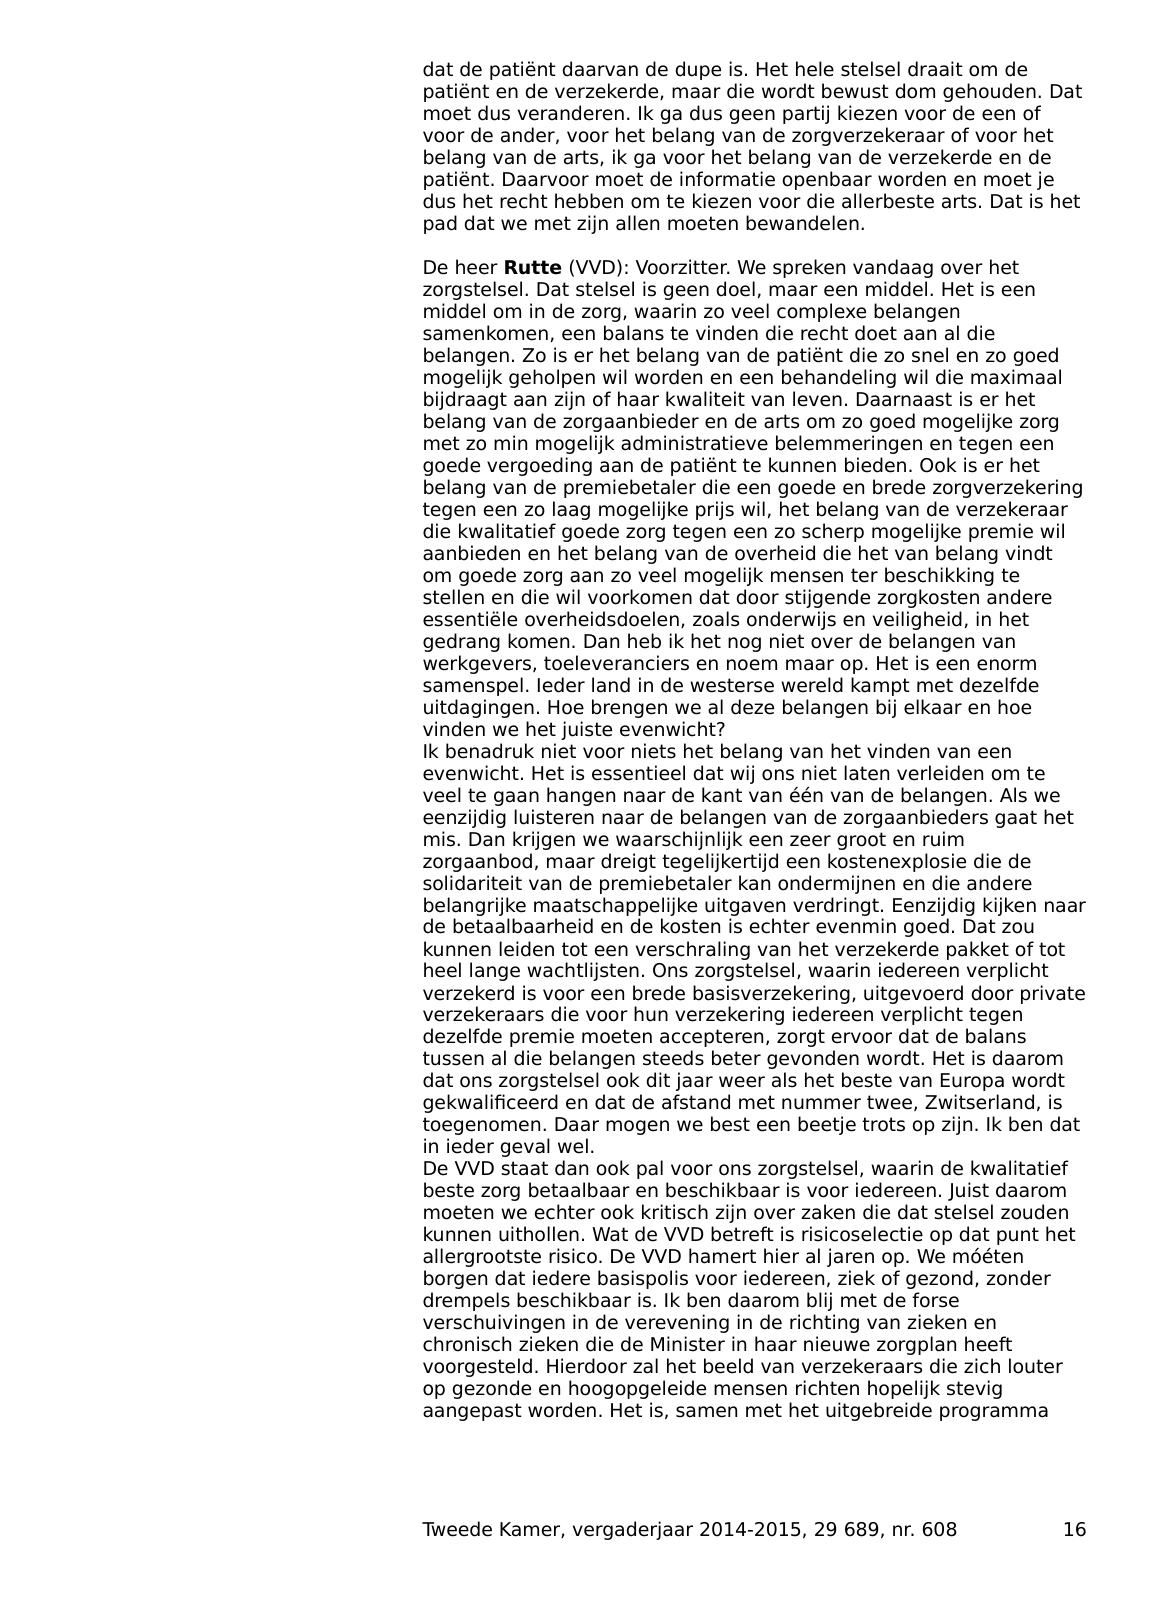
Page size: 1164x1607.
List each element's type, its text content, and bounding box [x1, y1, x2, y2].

text Ik benadruk niet voor niets het belang van het vinden van een evenwicht. Het is essentieel dat wij ons niet laten verleiden om te veel te gaan hangen naar de kant van één van de belangen. Als we eenzijdig luisteren naar de belangen van de zorgaanbieders gaat het mis. Dan krijgen we waarschijnlijk een zeer groot en ruim zorgaanbod, maar dreigt tegelijkertijd een kostenexplosie die de solidariteit van de premiebetaler kan ondermijnen en die andere belangrijke maatschappelijke uitgaven verdringt. Eenzijdig kijken naar de betaalbaarheid en de kosten is echter evenmin goed. Dat zou kunnen leiden tot een verschraling van het verzekerde pakket of tot heel lange wachtlijsten. Ons zorgstelsel, waarin iedereen verplicht verzekerd is voor een brede basisverzekering, uitgevoerd door private verzekeraars die voor hun verzekering iedereen verplicht tegen dezelfde premie moeten accepteren, zorgt ervoor dat de balans tussen al die belangen steeds beter gevonden wordt. Het is daarom dat ons zorgstelsel ook dit jaar weer als het beste van Europa wordt gekwalificeerd en dat de afstand met nummer twee, Zwitserland, is toegenomen. Daar mogen we best een beetje trots op zijn. Ik ben dat in ieder geval wel. [422, 741, 1087, 1158]
text De VVD staat dan ook pal voor ons zorgstelsel, waarin de kwalitatief beste zorg betaalbaar en beschikbaar is voor iedereen. Juist daarom moeten we echter ook kritisch zijn over zaken die dat stelsel zouden kunnen uithollen. Wat de VVD betreft is risicoselectie op dat punt het allergrootste risico. De VVD hamert hier al jaren op. We móéten borgen dat iedere basispolis voor iedereen, ziek of gezond, zonder drempels beschikbaar is. Ik ben daarom blij met de forse verschuivingen in de verevening in de richting van zieken en chronisch zieken die de Minister in haar nieuwe zorgplan heeft voorgesteld. Hierdoor zal het beeld van verzekeraars die zich louter op gezonde en hoogopgeleide mensen richten hopelijk stevig aangepast worden. Het is, samen met het uitgebreide programma [422, 1158, 1087, 1422]
text De heer Rutte (VVD): Voorzitter. We spreken vandaag over het zorgstelsel. Dat stelsel is geen doel, maar een middel. Het is een middel om in de zorg, waarin zo veel complexe belangen samenkomen, een balans te vinden die recht doet aan al die belangen. Zo is er het belang van de patiënt die zo snel en zo goed mogelijk geholpen wil worden en een behandeling wil die maximaal bijdraagt aan zijn of haar kwaliteit van leven. Daarnaast is er het belang van de zorgaanbieder en de arts om zo goed mogelijke zorg met zo min mogelijk administratieve belemmeringen en tegen een goede vergoeding aan de patiënt te kunnen bieden. Ook is er het belang van de premiebetaler die een goede en brede zorgverzekering tegen een zo laag mogelijke prijs wil, het belang van de verzekeraar die kwalitatief goede zorg tegen een zo scherp mogelijke premie wil aanbieden en het belang van de overheid die het van belang vindt om goede zorg aan zo veel mogelijk mensen ter beschikking te stellen en die wil voorkomen dat door stijgende zorgkosten andere essentiële overheidsdoelen, zoals onderwijs en veiligheid, in het gedrang komen. Dan heb ik het nog niet over de belangen van werkgevers, toeleveranciers en noem maar op. Het is een enorm samenspel. Ieder land in de westerse wereld kampt met dezelfde uitdagingen. Hoe brengen we al deze belangen bij elkaar en hoe vinden we het juiste evenwicht? [422, 257, 1087, 741]
text dat de patiënt daarvan de dupe is. Het hele stelsel draait om de patiënt en de verzekerde, maar die wordt bewust dom gehouden. Dat moet dus veranderen. Ik ga dus geen partij kiezen voor de een of voor de ander, voor het belang van de zorgverzekeraar of voor het belang van de arts, ik ga voor het belang van de verzekerde en de patiënt. Daarvoor moet de informatie openbaar worden en moet je dus het recht hebben om te kiezen voor die allerbeste arts. Dat is het pad dat we met zijn allen moeten bewandelen. [422, 59, 1087, 235]
